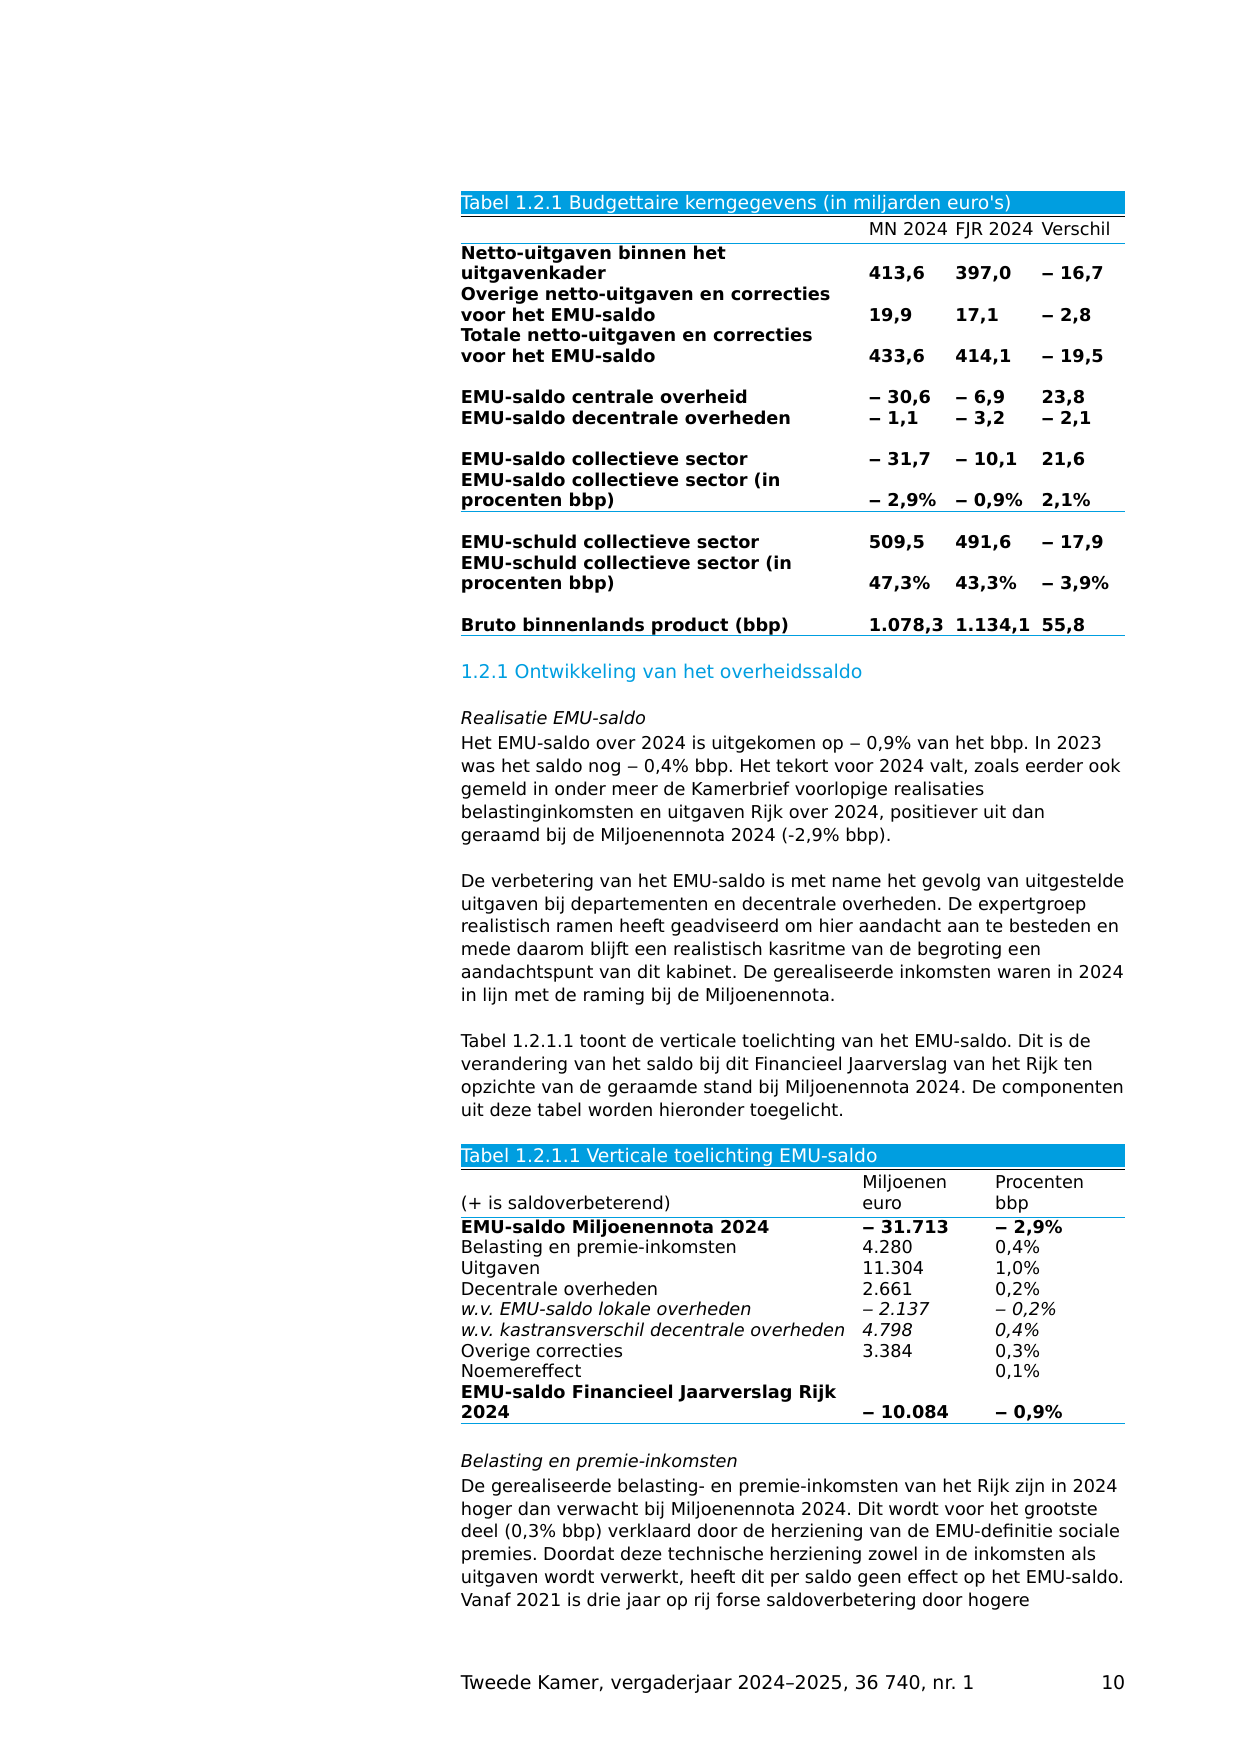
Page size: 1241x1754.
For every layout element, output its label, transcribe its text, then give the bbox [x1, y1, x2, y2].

table_cell 1.078,3 [866, 615, 952, 635]
table_cell Overige netto-uitgaven en correcties voor het EMU-saldo [461, 284, 866, 325]
table_cell 17,1 [952, 284, 1038, 325]
table_cell 21,6 [1039, 449, 1125, 469]
table_cell Miljoenen euro [859, 1170, 992, 1216]
table_cell 0,4% [992, 1320, 1125, 1341]
table_cell Belasting en premie-inkomsten [461, 1238, 859, 1258]
table_cell 11.304 [859, 1258, 992, 1279]
table_cell ‒ 17,9 [1039, 532, 1125, 553]
text Het EMU-saldo over 2024 is uitgekomen op ‒ 0,9% van het bbp. In 2023 was het saldo nog ‒ 0,4% bbp. Het tekort voor 2024 valt, zoals eerder ook gemeld in onder meer de Kamerbrief voorlopige realisaties belastinginkomsten en uitgaven Rijk over 2024, positiever uit dan geraamd bij de Miljoenennota 2024 (-2,9% bbp). [461, 731, 1125, 846]
table_cell [866, 428, 952, 449]
table_cell 2.661 [859, 1279, 992, 1299]
table_cell 509,5 [866, 532, 952, 553]
table_cell EMU-saldo collectieve sector [461, 449, 866, 469]
text De gerealiseerde belasting- en premie-inkomsten van het Rijk zijn in 2024 hoger dan verwacht bij Miljoenennota 2024. Dit wordt voor het grootste deel (0,3% bbp) verklaard door de herziening van de EMU-definitie sociale premies. Doordat deze technische herziening zowel in de inkomsten als uitgaven wordt verwerkt, heeft dit per saldo geen effect op het EMU-saldo. Vanaf 2021 is drie jaar op rij forse saldoverbetering door hogere [461, 1474, 1125, 1611]
table_cell ‒ 0,9% [992, 1382, 1125, 1423]
table_cell (+ is saldoverbeterend) [461, 1170, 859, 1216]
table_cell [461, 366, 866, 387]
table_cell 47,3% [866, 553, 952, 594]
table_cell [952, 366, 1038, 387]
text Realisatie EMU-saldo [461, 706, 1125, 729]
table_cell [461, 217, 866, 243]
table_cell Verschil [1039, 217, 1125, 243]
table_cell [1039, 512, 1125, 532]
table_cell [1039, 594, 1125, 614]
table_cell 0,3% [992, 1341, 1125, 1361]
table_cell 3.384 [859, 1341, 992, 1361]
table_cell w.v. kastransverschil decentrale overheden [461, 1320, 859, 1341]
table_cell [1039, 428, 1125, 449]
table_cell Decentrale overheden [461, 1279, 859, 1299]
table_cell ‒ 16,7 [1039, 244, 1125, 284]
table_cell ‒ 0,2% [992, 1299, 1125, 1320]
table_cell Totale netto-uitgaven en correcties voor het EMU-saldo [461, 325, 866, 366]
table_cell 0,4% [992, 1238, 1125, 1258]
table_cell [859, 1361, 992, 1382]
table_cell ‒ 2,8 [1039, 284, 1125, 325]
table_cell 4.798 [859, 1320, 992, 1341]
table_cell ‒ 1,1 [866, 408, 952, 428]
table_cell EMU-saldo collectieve sector (in procenten bbp) [461, 470, 866, 511]
table_cell EMU-schuld collectieve sector [461, 532, 866, 553]
table_cell ‒ 31,7 [866, 449, 952, 469]
table_cell EMU-saldo Miljoenennota 2024 [461, 1218, 859, 1237]
text Belasting en premie-inkomsten [461, 1449, 1125, 1472]
table_cell [461, 512, 866, 532]
table_cell ‒ 10.084 [859, 1382, 992, 1423]
table_cell ‒ 2,9% [992, 1218, 1125, 1237]
table_cell 397,0 [952, 244, 1038, 284]
table_cell ‒ 2,9% [866, 470, 952, 511]
table_cell w.v. EMU-saldo lokale overheden [461, 1299, 859, 1320]
table_cell Overige correcties [461, 1341, 859, 1361]
table_cell EMU-saldo centrale overheid [461, 387, 866, 408]
table_cell 1.134,1 [952, 615, 1038, 635]
table_cell ‒ 19,5 [1039, 325, 1125, 366]
table_cell ‒ 10,1 [952, 449, 1038, 469]
table_cell [866, 512, 952, 532]
table_cell ‒ 3,2 [952, 408, 1038, 428]
table_cell ‒ 3,9% [1039, 553, 1125, 594]
table_cell ‒ 6,9 [952, 387, 1038, 408]
table_cell 4.280 [859, 1238, 992, 1258]
table_cell 2,1% [1039, 470, 1125, 511]
table_cell [461, 594, 866, 614]
table_cell Procenten bbp [992, 1170, 1125, 1216]
table_cell Bruto binnenlands product (bbp) [461, 615, 866, 635]
table_cell 23,8 [1039, 387, 1125, 408]
table_cell EMU-saldo Financieel Jaarverslag Rijk 2024 [461, 1382, 859, 1423]
table_cell 433,6 [866, 325, 952, 366]
table_cell 19,9 [866, 284, 952, 325]
table_cell 413,6 [866, 244, 952, 284]
table_cell Noemereffect [461, 1361, 859, 1382]
table_cell 43,3% [952, 553, 1038, 594]
table_cell 0,1% [992, 1361, 1125, 1382]
table_cell [866, 366, 952, 387]
table_cell ‒ 2,1 [1039, 408, 1125, 428]
table_cell [1039, 366, 1125, 387]
text Tabel 1.2.1.1 toont de verticale toelichting van het EMU-saldo. Dit is de verandering van het saldo bij dit Financieel Jaarverslag van het Rijk ten opzichte van de geraamde stand bij Miljoenennota 2024. De componenten uit deze tabel worden hieronder toegelicht. [461, 1029, 1125, 1121]
table_cell [952, 512, 1038, 532]
table_cell [866, 594, 952, 614]
table_cell ‒ 0,9% [952, 470, 1038, 511]
text De verbetering van het EMU-saldo is met name het gevolg van uitgestelde uitgaven bij departementen en decentrale overheden. De expertgroep realistisch ramen heeft geadviseerd om hier aandacht aan te besteden en mede daarom blijft een realistisch kasritme van de begroting een aandachtspunt van dit kabinet. De gerealiseerde inkomsten waren in 2024 in lijn met de raming bij de Miljoenennota. [461, 869, 1125, 1006]
table_cell EMU-saldo decentrale overheden [461, 408, 866, 428]
table_cell FJR 2024 [952, 217, 1038, 243]
table_cell Uitgaven [461, 1258, 859, 1279]
table_cell ‒ 31.713 [859, 1218, 992, 1237]
title 1.2.1 Ontwikkeling van het overheidssaldo [461, 661, 1125, 683]
table_cell [952, 428, 1038, 449]
table_cell Netto-uitgaven binnen het uitgavenkader [461, 244, 866, 284]
table_cell 0,2% [992, 1279, 1125, 1299]
table_cell [952, 594, 1038, 614]
table_cell 1,0% [992, 1258, 1125, 1279]
table_cell ‒ 30,6 [866, 387, 952, 408]
table_cell 55,8 [1039, 615, 1125, 635]
table_cell [461, 428, 866, 449]
table_cell 491,6 [952, 532, 1038, 553]
table_cell ‒ 2.137 [859, 1299, 992, 1320]
table_cell MN 2024 [866, 217, 952, 243]
table_cell EMU-schuld collectieve sector (in procenten bbp) [461, 553, 866, 594]
table_cell 414,1 [952, 325, 1038, 366]
